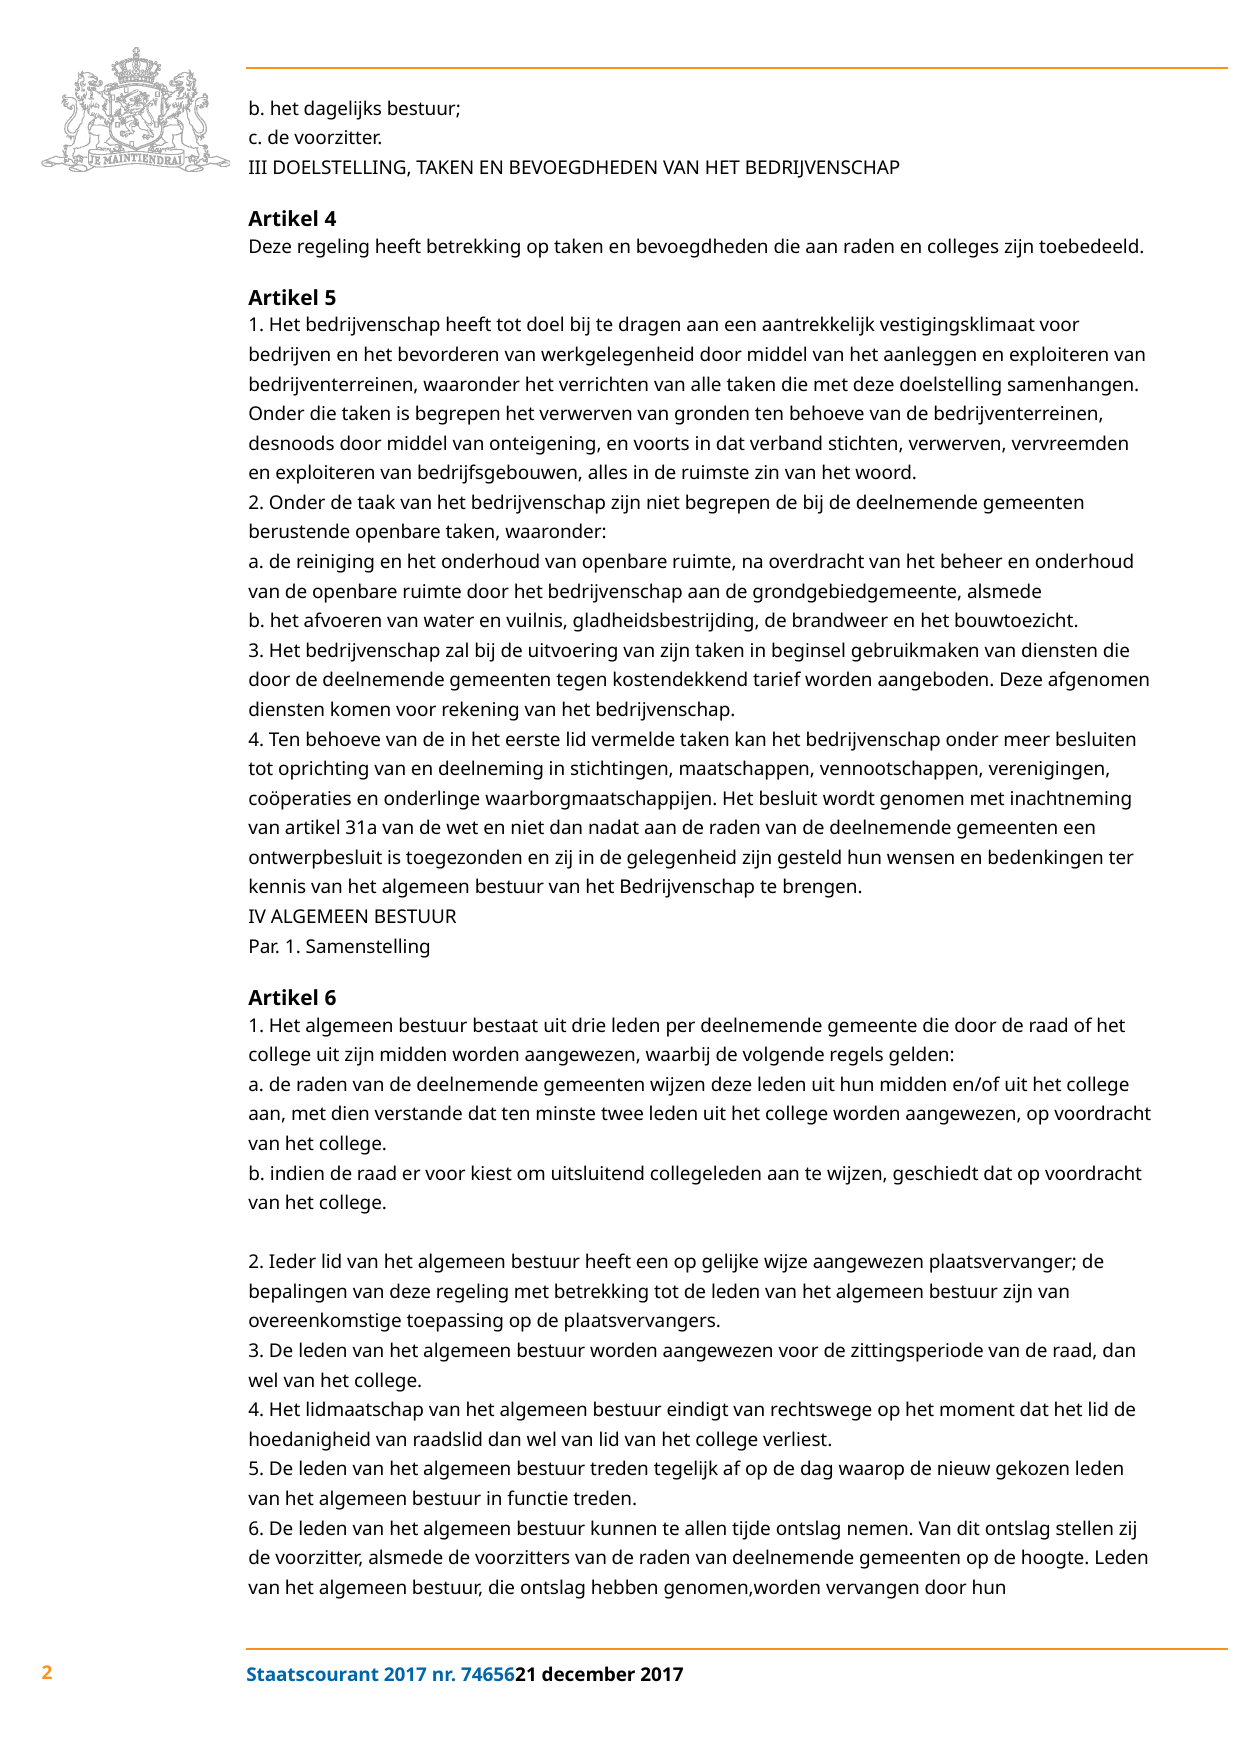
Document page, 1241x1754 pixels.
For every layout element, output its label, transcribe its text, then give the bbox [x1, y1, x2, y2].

text b. indien de raad er voor kiest om uitsluitend collegeleden aan te wijzen, geschiedt dat op voordracht van het college. [248, 1160, 1152, 1215]
text a. de reiniging en het onderhoud van openbare ruimte, na overdracht van het beheer en onderhoud van de openbare ruimte door het bedrijvenschap aan de grondgebiedgemeente, alsmede [248, 548, 1152, 604]
text 2. Onder de taak van het bedrijvenschap zijn niet begrepen de bij de deelnemende gemeenten berustende openbare taken, waaronder: [248, 489, 1152, 544]
picture [41, 47, 231, 172]
text b. het afvoeren van water en vuilnis, gladheidsbestrijding, de brandweer en het bouwtoezicht. [248, 607, 1152, 633]
text Par. 1. Samenstelling [248, 933, 1152, 959]
text 3. Het bedrijvenschap zal bij de uitvoering van zijn taken in beginsel gebruikmaken van diensten die door de deelnemende gemeenten tegen kostendekkend tarief worden aangeboden. Deze afgenomen diensten komen voor rekening van het bedrijvenschap. [248, 637, 1152, 722]
text 3. De leden van het algemeen bestuur worden aangewezen voor de zittingsperiode van de raad, dan wel van het college. [248, 1337, 1152, 1392]
text Artikel 5 [248, 283, 1152, 312]
text 4. Het lidmaatschap van het algemeen bestuur eindigt van rechtswege op het moment dat het lid de hoedanigheid van raadslid dan wel van lid van het college verliest. [248, 1396, 1152, 1452]
text c. de voorzitter. [248, 124, 1152, 150]
text 2. Ieder lid van het algemeen bestuur heeft een op gelijke wijze aangewezen plaatsvervanger; de bepalingen van deze regeling met betrekking tot de leden van het algemeen bestuur zijn van overeenkomstige toepassing op de plaatsvervangers. [248, 1248, 1152, 1333]
text Deze regeling heeft betrekking op taken en bevoegdheden die aan raden en colleges zijn toebedeeld. [248, 233, 1152, 258]
text 6. De leden van het algemeen bestuur kunnen te allen tijde ontslag nemen. Van dit ontslag stellen zij de voorzitter, alsmede de voorzitters van de raden van deelnemende gemeenten op de hoogte. Leden van het algemeen bestuur, die ontslag hebben genomen,worden vervangen door hun [248, 1515, 1152, 1599]
text IV ALGEMEEN BESTUUR [248, 903, 1152, 929]
text 1. Het algemeen bestuur bestaat uit drie leden per deelnemende gemeente die door de raad of het college uit zijn midden worden aangewezen, waarbij de volgende regels gelden: [248, 1012, 1152, 1067]
text Artikel 6 [248, 983, 1152, 1012]
text 1. Het bedrijvenschap heeft tot doel bij te dragen aan een aantrekkelijk vestigingsklimaat voor bedrijven en het bevorderen van werkgelegenheid door middel van het aanleggen en exploiteren van bedrijventerreinen, waaronder het verrichten van alle taken die met deze doelstelling samenhangen. Onder die taken is begrepen het verwerven van gronden ten behoeve van de bedrijventerreinen, desnoods door middel van onteigening, en voorts in dat verband stichten, verwerven, vervreemden en exploiteren van bedrijfsgebouwen, alles in de ruimste zin van het woord. [248, 312, 1152, 485]
text a. de raden van de deelnemende gemeenten wijzen deze leden uit hun midden en/of uit het college aan, met dien verstande dat ten minste twee leden uit het college worden aangewezen, op voordracht van het college. [248, 1071, 1152, 1156]
text Artikel 4 [248, 204, 1152, 233]
text 5. De leden van het algemeen bestuur treden tegelijk af op de dag waarop de nieuw gekozen leden van het algemeen bestuur in functie treden. [248, 1456, 1152, 1511]
text b. het dagelijks bestuur; [248, 95, 1152, 121]
text 4. Ten behoeve van de in het eerste lid vermelde taken kan het bedrijvenschap onder meer besluiten tot oprichting van en deelneming in stichtingen, maatschappen, vennootschappen, verenigingen, coöperaties en onderlinge waarborgmaatschappijen. Het besluit wordt genomen met inachtneming van artikel 31a van de wet en niet dan nadat aan de raden van de deelnemende gemeenten een ontwerpbesluit is toegezonden en zij in de gelegenheid zijn gesteld hun wensen en bedenkingen ter kennis van het algemeen bestuur van het Bedrijvenschap te brengen. [248, 726, 1152, 899]
text III DOELSTELLING, TAKEN EN BEVOEGDHEDEN VAN HET BEDRIJVENSCHAP [248, 154, 1152, 180]
